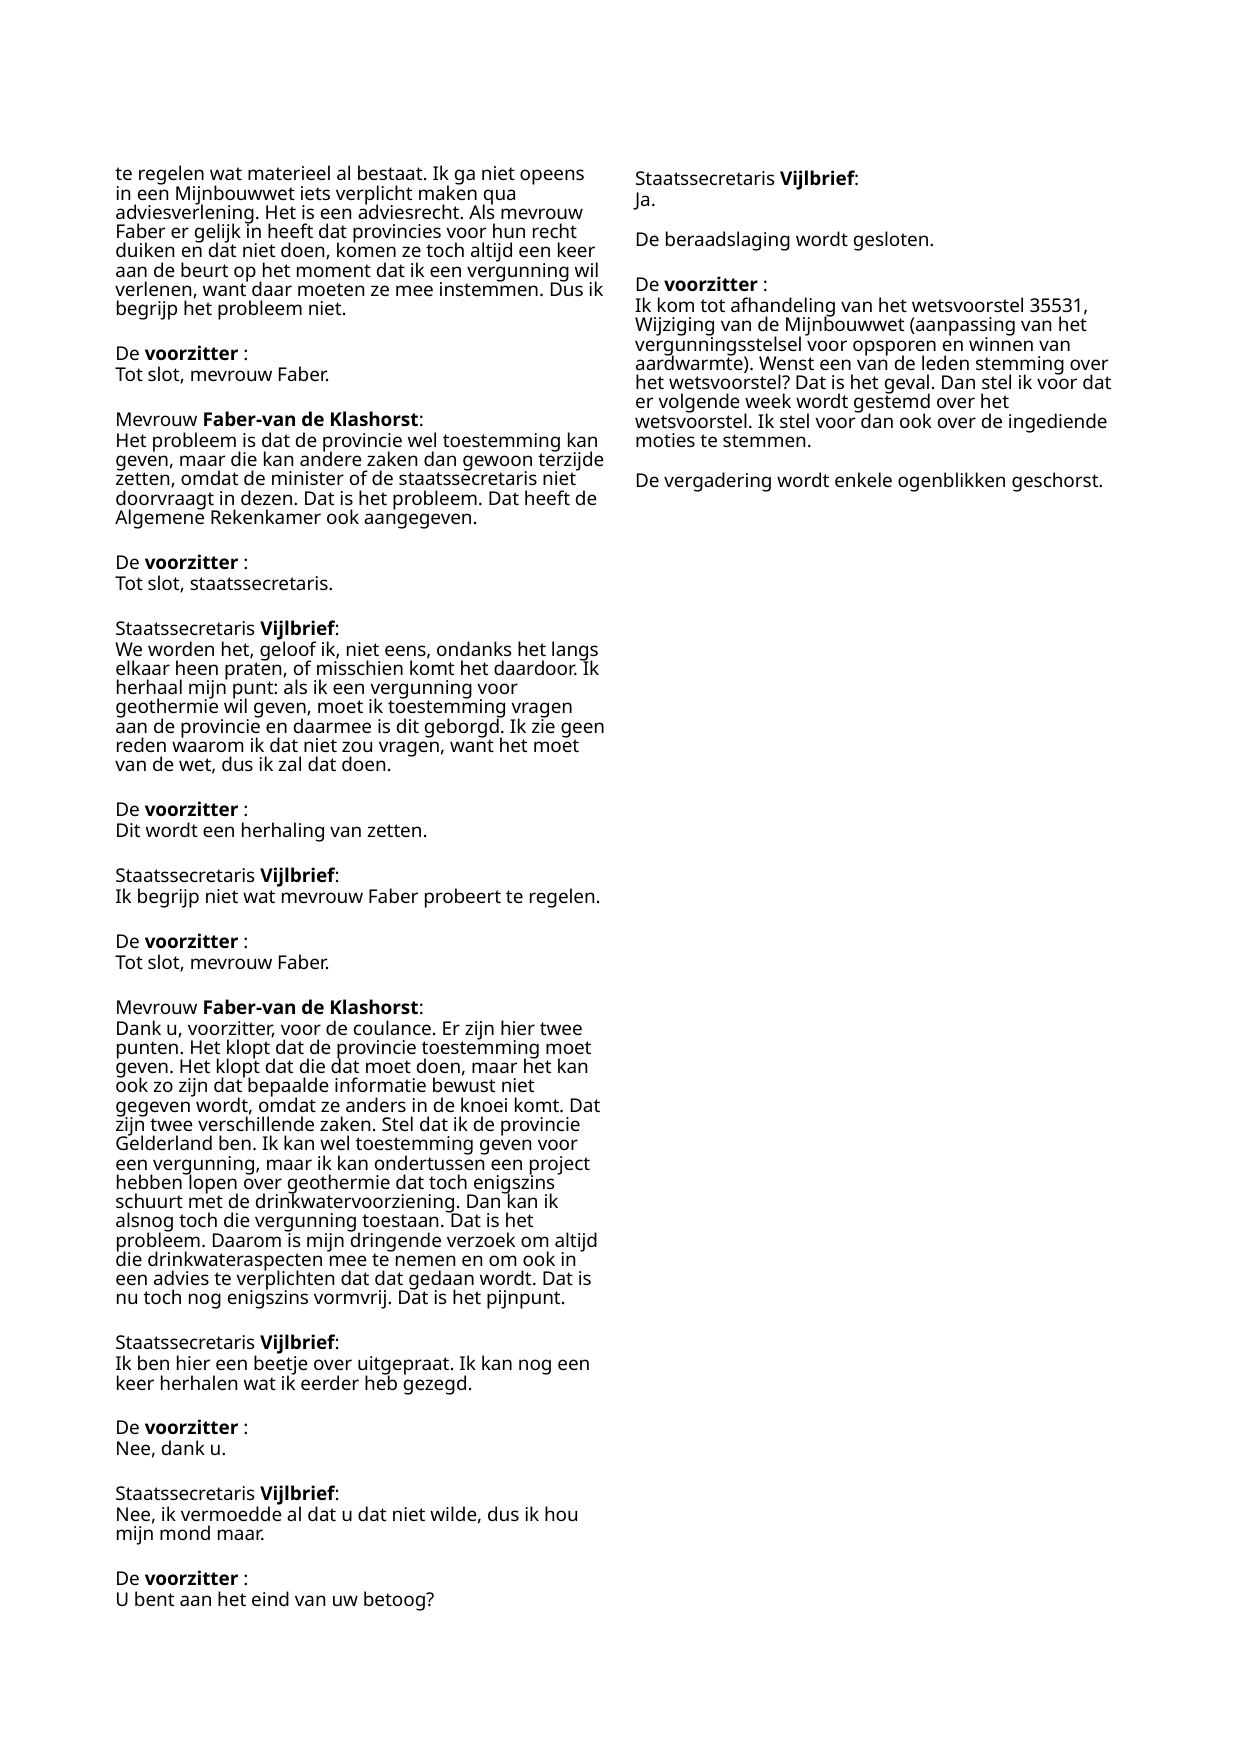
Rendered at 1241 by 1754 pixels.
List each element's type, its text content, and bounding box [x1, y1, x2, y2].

text De vergadering wordt enkele ogenblikken geschorst. [635, 472, 1125, 491]
text Mevrouw Faber-van de Klashorst: [115, 994, 605, 1019]
text Staatssecretaris Vijlbrief: [115, 862, 605, 888]
text Staatssecretaris Vijlbrief: [115, 615, 605, 641]
text We worden het, geloof ik, niet eens, ondanks het langs elkaar heen praten, of misschien komt het daardoor. Ik herhaal mijn punt: als ik een vergunning voor geothermie wil geven, moet ik toestemming vragen aan de provincie en daarmee is dit geborgd. Ik zie geen reden waarom ik dat niet zou vragen, want het moet van de wet, dus ik zal dat doen. [115, 641, 605, 776]
text Tot slot, mevrouw Faber. [115, 366, 605, 385]
text Staatssecretaris Vijlbrief: [635, 165, 1125, 191]
text De voorzitter : [115, 1414, 605, 1440]
text Tot slot, staatssecretaris. [115, 575, 605, 594]
text De beraadslaging wordt gesloten. [635, 231, 1125, 251]
text Ik ben hier een beetje over uitgepraat. Ik kan nog een keer herhalen wat ik eerder heb gezegd. [115, 1355, 605, 1394]
text U bent aan het eind van uw betoog? [115, 1591, 605, 1611]
text Nee, dank u. [115, 1440, 605, 1459]
text De voorzitter : [635, 271, 1125, 297]
text Ik kom tot afhandeling van het wetsvoorstel 35531, Wijziging van de Mijnbouwwet (aanpassing van het vergunningsstelsel voor opsporen en winnen van aardwarmte). Wenst een van de leden stemming over het wetsvoorstel? Dat is het geval. Dan stel ik voor dat er volgende week wordt gestemd over het wetsvoorstel. Ik stel voor dan ook over de ingediende moties te stemmen. [635, 297, 1125, 451]
text Nee, ik vermoedde al dat u dat niet wilde, dus ik hou mijn mond maar. [115, 1506, 605, 1545]
text De voorzitter : [115, 340, 605, 366]
text Mevrouw Faber-van de Klashorst: [115, 406, 605, 432]
text De voorzitter : [115, 796, 605, 822]
text Ja. [635, 191, 1125, 210]
text Dit wordt een herhaling van zetten. [115, 822, 605, 841]
text Dank u, voorzitter, voor de coulance. Er zijn hier twee punten. Het klopt dat de provincie toestemming moet geven. Het klopt dat die dat moet doen, maar het kan ook zo zijn dat bepaalde informatie bewust niet gegeven wordt, omdat ze anders in de knoei komt. Dat zijn twee verschillende zaken. Stel dat ik de provincie Gelderland ben. Ik kan wel toestemming geven voor een vergunning, maar ik kan ondertussen een project hebben lopen over geothermie dat toch enigszins schuurt met de drinkwatervoorziening. Dan kan ik alsnog toch die vergunning toestaan. Dat is het probleem. Daarom is mijn dringende verzoek om altijd die drinkwateraspecten mee te nemen en om ook in een advies te verplichten dat dat gedaan wordt. Dat is nu toch nog enigszins vormvrij. Dat is het pijnpunt. [115, 1019, 605, 1309]
text De voorzitter : [115, 1566, 605, 1591]
text Staatssecretaris Vijlbrief: [115, 1329, 605, 1355]
text Ik begrijp niet wat mevrouw Faber probeert te regelen. [115, 888, 605, 907]
text Staatssecretaris Vijlbrief: [115, 1480, 605, 1506]
text De voorzitter : [115, 549, 605, 575]
text Tot slot, mevrouw Faber. [115, 954, 605, 973]
text te regelen wat materieel al bestaat. Ik ga niet opeens in een Mijnbouwwet iets verplicht maken qua adviesverlening. Het is een adviesrecht. Als mevrouw Faber er gelijk in heeft dat provincies voor hun recht duiken en dat niet doen, komen ze toch altijd een keer aan de beurt op het moment dat ik een vergunning wil verlenen, want daar moeten ze mee instemmen. Dus ik begrijp het probleem niet. [115, 165, 605, 319]
text Het probleem is dat de provincie wel toestemming kan geven, maar die kan andere zaken dan gewoon terzijde zetten, omdat de minister of de staatssecretaris niet doorvraagt in dezen. Dat is het probleem. Dat heeft de Algemene Rekenkamer ook aangegeven. [115, 432, 605, 528]
text De voorzitter : [115, 928, 605, 954]
